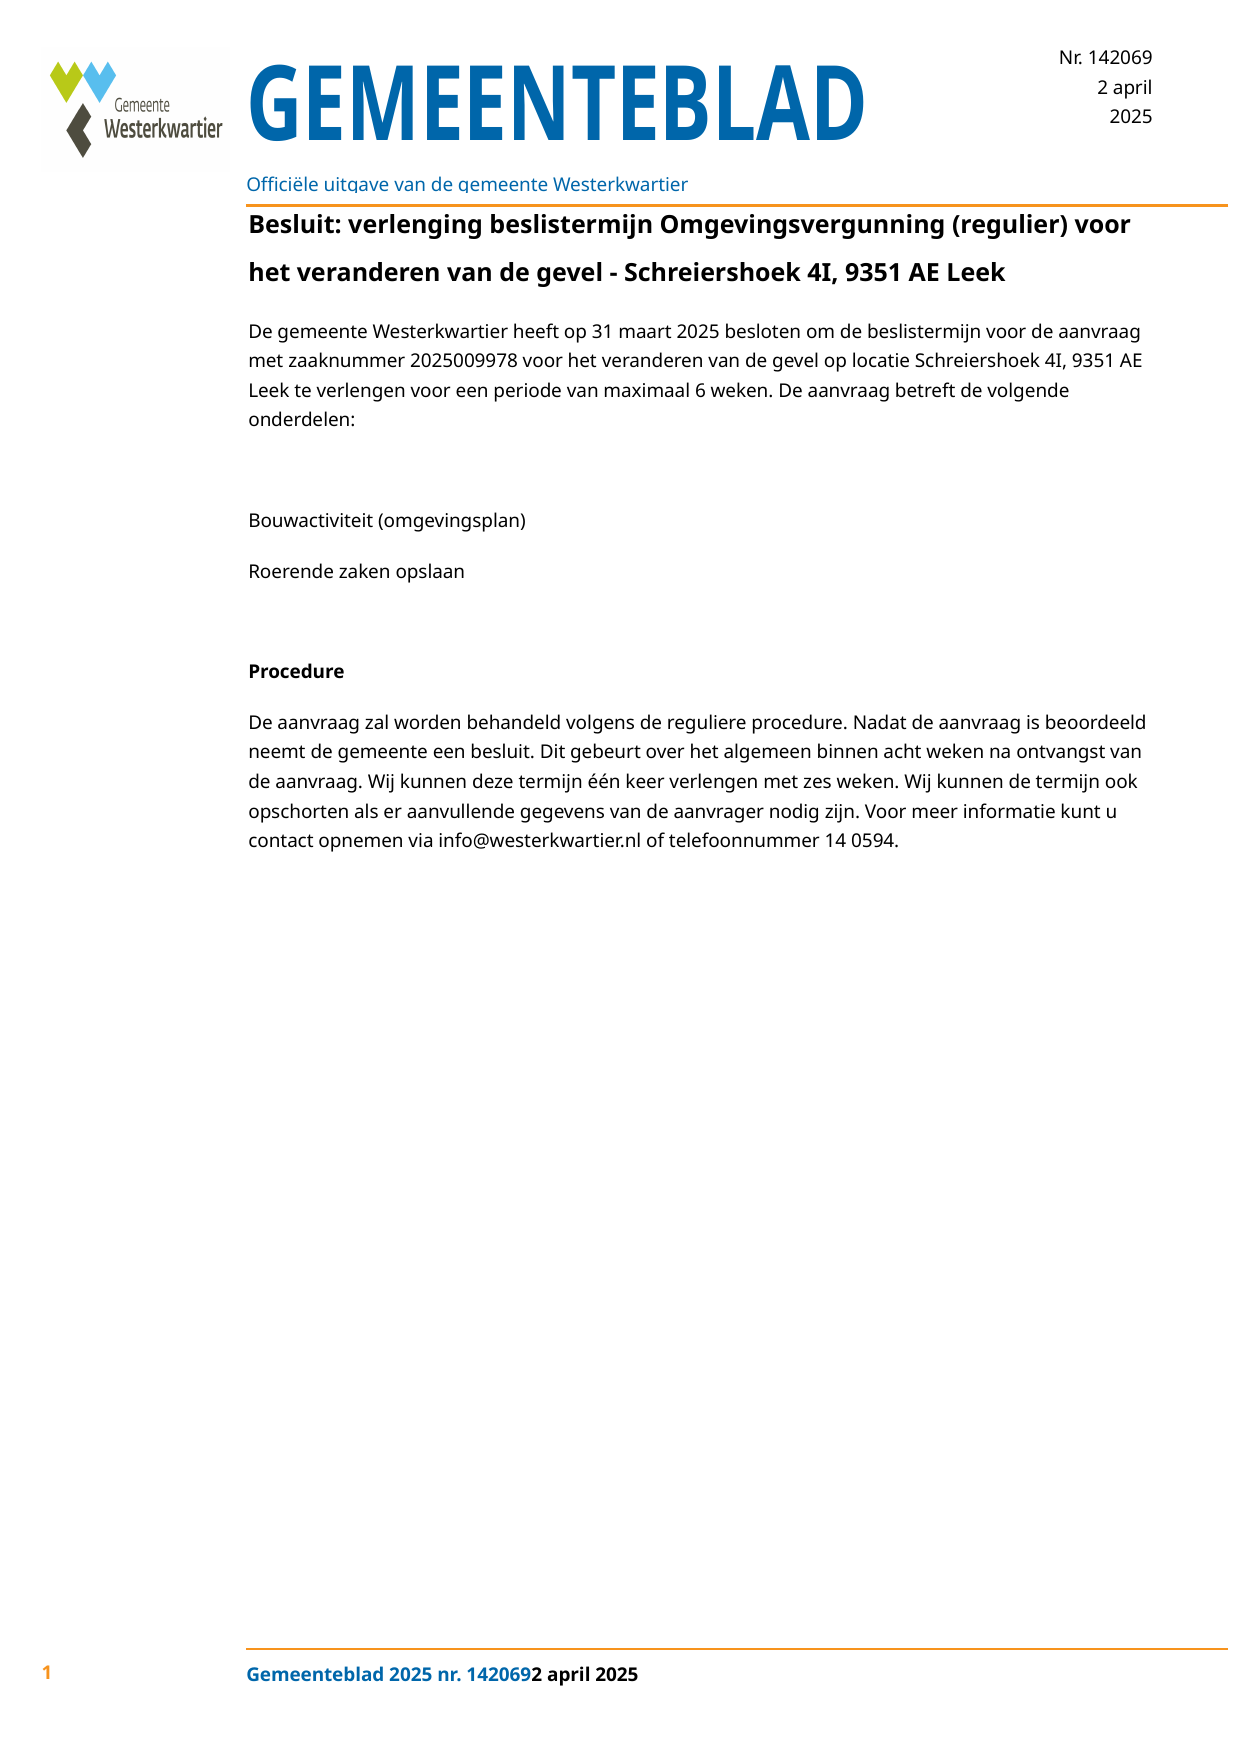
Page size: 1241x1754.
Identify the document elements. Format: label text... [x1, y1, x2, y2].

text De aanvraag zal worden behandeld volgens de reguliere procedure. Nadat de aanvraag is beoordeeld neemt de gemeente een besluit. Dit gebeurt over het algemeen binnen acht weken na ontvangst van de aanvraag. Wij kunnen deze termijn één keer verlengen met zes weken. Wij kunnen de termijn ook opschorten als er aanvullende gegevens van de aanvrager nodig zijn. Voor meer informatie kunt u contact opnemen via info@westerkwartier.nl of telefoonnummer 14 0594. [248, 709, 1152, 853]
text Roerende zaken opslaan [248, 558, 1152, 584]
text Procedure [248, 659, 1152, 684]
text Besluit: verlenging beslistermijn Omgevingsvergunning (regulier) voor het veranderen van de gevel - Schreiershoek 4I, 9351 AE Leek [248, 207, 1152, 288]
picture [41, 47, 231, 172]
text De gemeente Westerkwartier heeft op 31 maart 2025 besloten om de beslistermijn voor de aanvraag met zaaknummer 2025009978 voor het veranderen van de gevel op locatie Schreiershoek 4I, 9351 AE Leek te verlengen voor een periode van maximaal 6 weken. De aanvraag betreft de volgende onderdelen: [248, 318, 1152, 432]
text Bouwactiviteit (omgevingsplan) [248, 507, 1152, 533]
